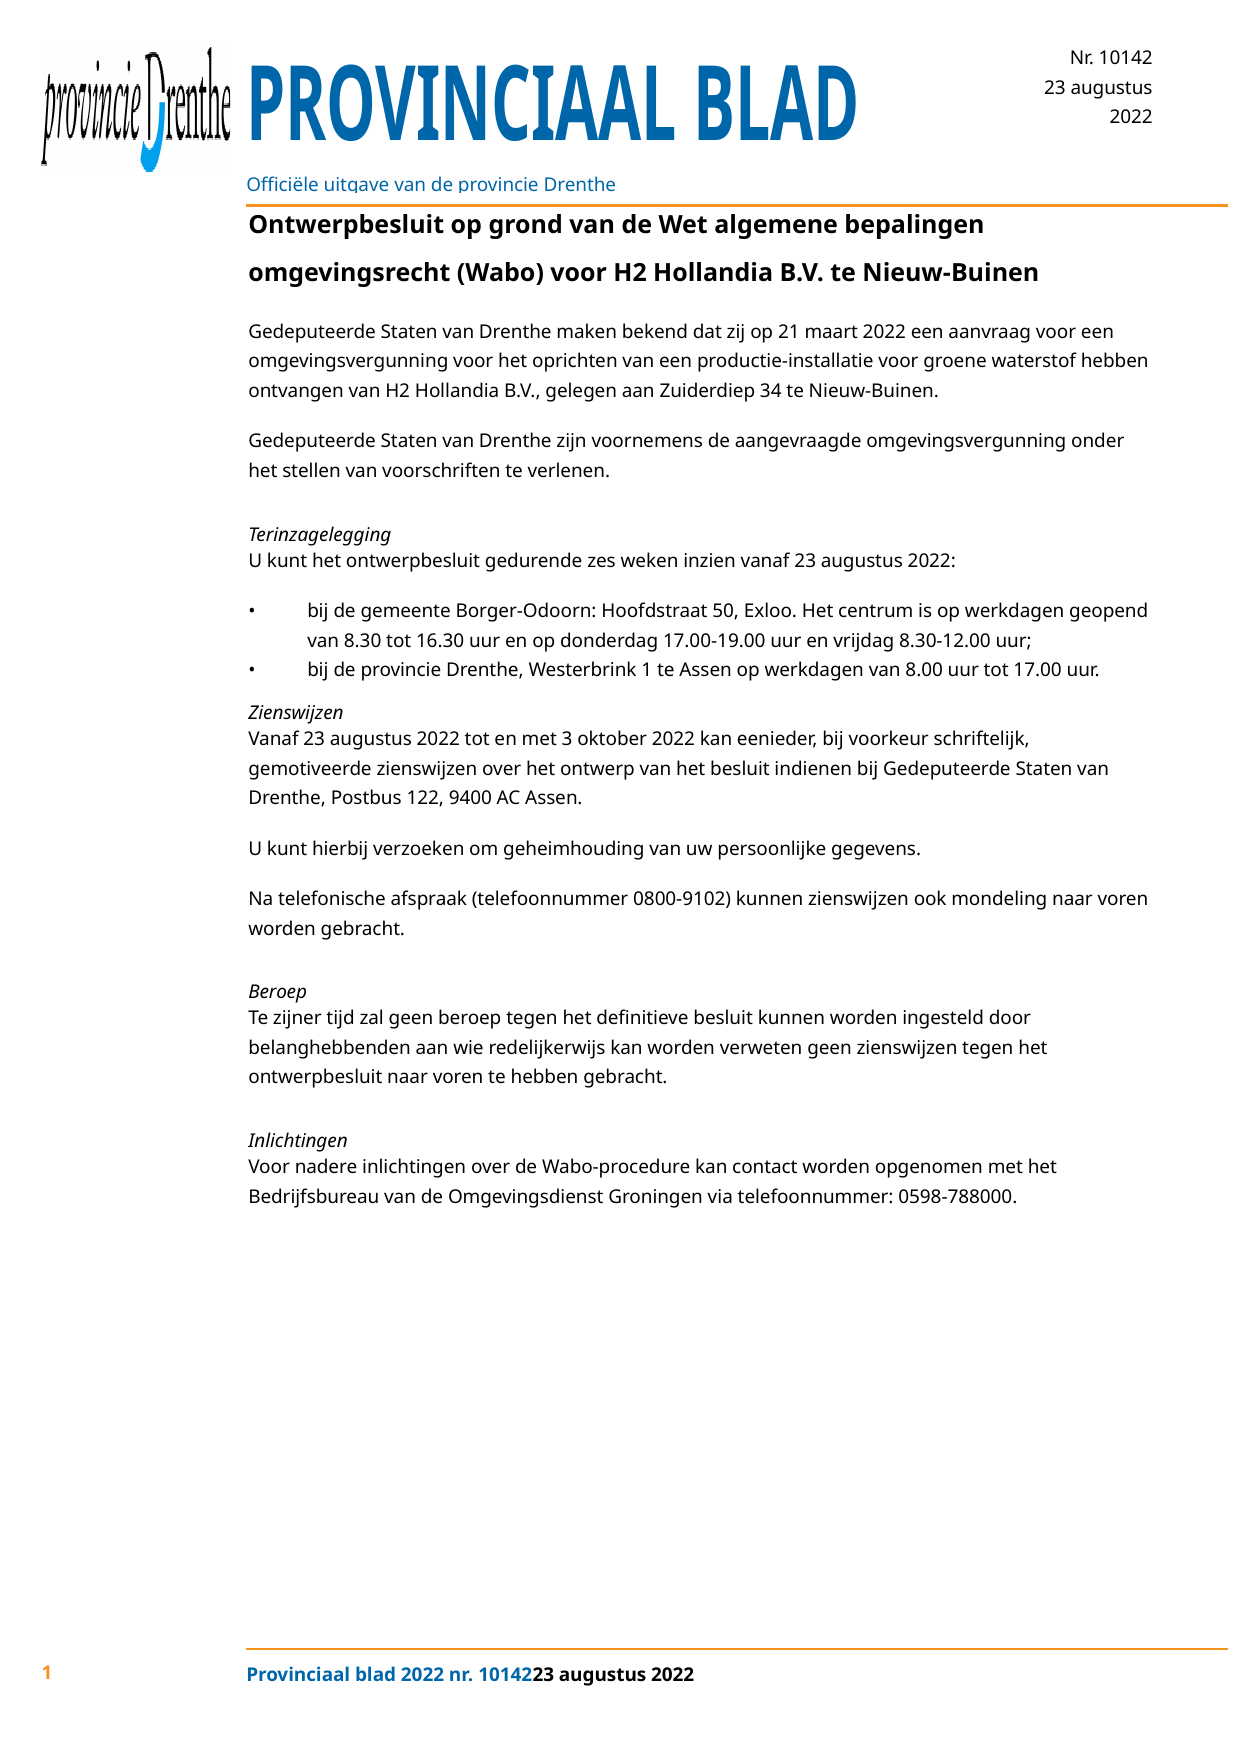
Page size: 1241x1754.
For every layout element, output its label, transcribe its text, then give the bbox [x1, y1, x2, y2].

text Terinzagelegging [248, 521, 1152, 547]
text Inlichtingen [248, 1128, 1152, 1153]
text U kunt hierbij verzoeken om geheimhouding van uw persoonlijke gegevens. [248, 835, 1152, 861]
text Ontwerpbesluit op grond van de Wet algemene bepalingen omgevingsrecht (Wabo) voor H2 Hollandia B.V. te Nieuw-Buinen [248, 207, 1152, 288]
text U kunt het ontwerpbesluit gedurende zes weken inzien vanaf 23 augustus 2022: [248, 547, 1152, 572]
text Beroep [248, 979, 1152, 1004]
list bij de provincie Drenthe, Westerbrink 1 te Assen op werkdagen van 8.00 uur tot 17.00 uur. [248, 656, 1152, 682]
text Voor nadere inlichtingen over de Wabo-procedure kan contact worden opgenomen met het Bedrijfsbureau van de Omgevingsdienst Groningen via telefoonnummer: 0598-788000. [248, 1153, 1152, 1209]
text Na telefonische afspraak (telefoonnummer 0800-9102) kunnen zienswijzen ook mondeling naar voren worden gebracht. [248, 885, 1152, 941]
text Zienswijzen [248, 699, 1152, 725]
text Gedeputeerde Staten van Drenthe zijn voornemens de aangevraagde omgevingsvergunning onder het stellen van voorschriften te verlenen. [248, 427, 1152, 483]
text Te zijner tijd zal geen beroep tegen het definitieve besluit kunnen worden ingesteld door belanghebbenden aan wie redelijkerwijs kan worden verweten geen zienswijzen tegen het ontwerpbesluit naar voren te hebben gebracht. [248, 1004, 1152, 1089]
text Vanaf 23 augustus 2022 tot en met 3 oktober 2022 kan eenieder, bij voorkeur schriftelijk, gemotiveerde zienswijzen over het ontwerp van het besluit indienen bij Gedeputeerde Staten van Drenthe, Postbus 122, 9400 AC Assen. [248, 725, 1152, 810]
picture [41, 47, 231, 172]
list bij de gemeente Borger-Odoorn: Hoofdstraat 50, Exloo. Het centrum is op werkdagen geopend van 8.30 tot 16.30 uur en op donderdag 17.00-19.00 uur en vrijdag 8.30-12.00 uur; [248, 597, 1152, 652]
text Gedeputeerde Staten van Drenthe maken bekend dat zij op 21 maart 2022 een aanvraag voor een omgevingsvergunning voor het oprichten van een productie-installatie voor groene waterstof hebben ontvangen van H2 Hollandia B.V., gelegen aan Zuiderdiep 34 te Nieuw-Buinen. [248, 318, 1152, 403]
